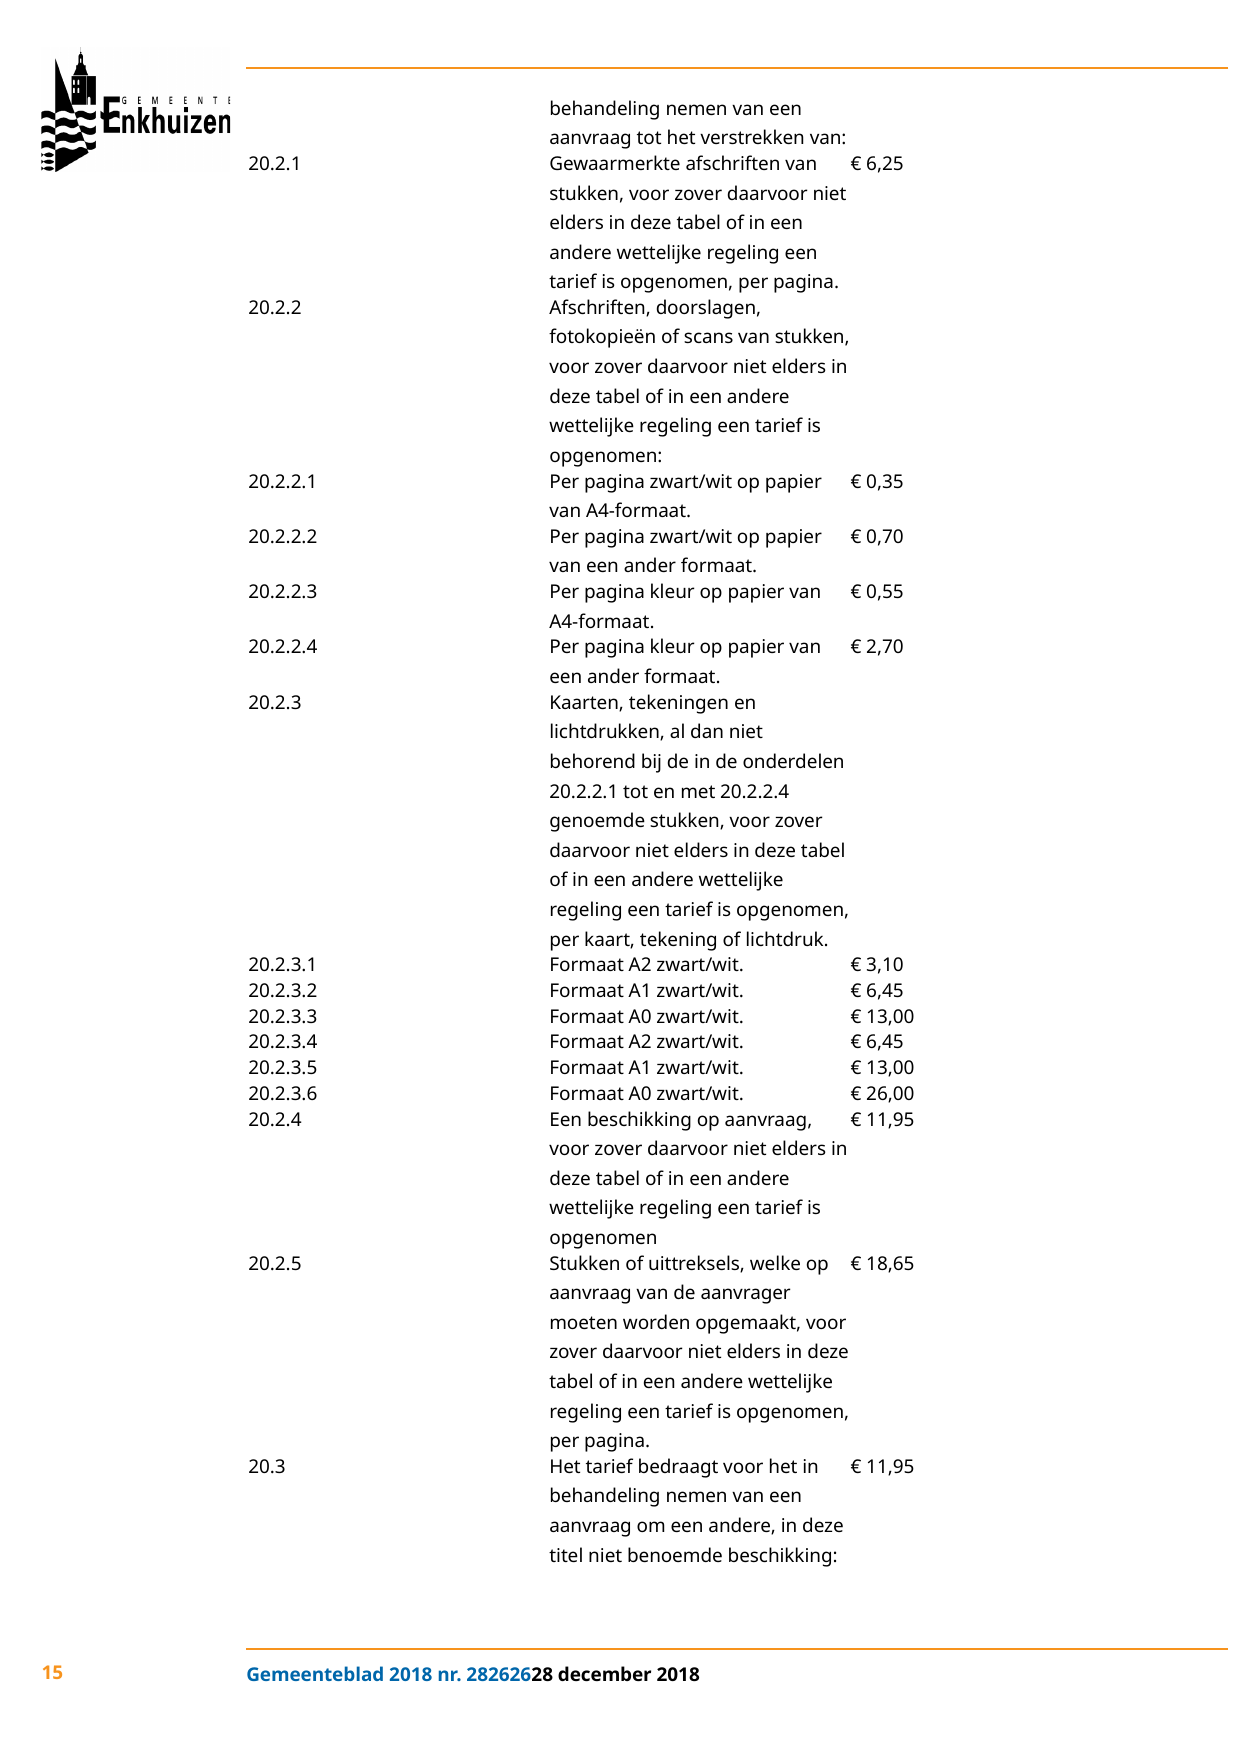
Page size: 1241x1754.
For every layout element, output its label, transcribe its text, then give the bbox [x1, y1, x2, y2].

table_cell € 0,35 [850, 468, 1152, 523]
table_cell € 3,10 [850, 951, 1152, 977]
table_cell 20.2.3.4 [248, 1029, 549, 1054]
table_cell 20.2.4 [248, 1106, 549, 1250]
table_cell [850, 294, 1152, 468]
table_cell 20.2.2 [248, 294, 549, 468]
table_cell 20.2.5 [248, 1250, 549, 1453]
table_cell Per pagina zwart/wit op papier van een ander formaat. [549, 523, 850, 578]
table_cell Kaarten, tekeningen en lichtdrukken, al dan niet behorend bij de in de onderdelen 20.2.2.1 tot en met 20.2.2.4 genoemde stukken, voor zover daarvoor niet elders in deze tabel of in een andere wettelijke regeling een tarief is opgenomen, per kaart, tekening of lichtdruk. [549, 689, 850, 951]
table_cell € 6,45 [850, 1029, 1152, 1054]
table_cell Formaat A0 zwart/wit. [549, 1080, 850, 1106]
table_cell 20.2.1 [248, 150, 549, 294]
table_cell Per pagina kleur op papier van A4-formaat. [549, 579, 850, 634]
table_cell € 11,95 [850, 1453, 1152, 1568]
table_cell € 18,65 [850, 1250, 1152, 1453]
table_cell [248, 95, 549, 150]
table_cell Per pagina zwart/wit op papier van A4-formaat. [549, 468, 850, 523]
table_cell 20.2.2.4 [248, 634, 549, 689]
table_cell Formaat A1 zwart/wit. [549, 977, 850, 1003]
table_cell € 13,00 [850, 1003, 1152, 1029]
table_cell 20.2.3 [248, 689, 549, 951]
table_cell 20.2.2.2 [248, 523, 549, 578]
table_cell Formaat A2 zwart/wit. [549, 1029, 850, 1054]
table_cell Het tarief bedraagt voor het in behandeling nemen van een aanvraag om een andere, in deze titel niet benoemde beschikking: [549, 1453, 850, 1568]
table_cell € 6,45 [850, 977, 1152, 1003]
table_cell [850, 689, 1152, 951]
table_cell € 11,95 [850, 1106, 1152, 1250]
table_cell Formaat A0 zwart/wit. [549, 1003, 850, 1029]
table_cell Per pagina kleur op papier van een ander formaat. [549, 634, 850, 689]
table_cell € 6,25 [850, 150, 1152, 294]
table_cell Formaat A2 zwart/wit. [549, 951, 850, 977]
table_cell 20.2.3.3 [248, 1003, 549, 1029]
table_cell € 26,00 [850, 1080, 1152, 1106]
table_cell 20.2.3.5 [248, 1054, 549, 1080]
table_cell 20.2.3.2 [248, 977, 549, 1003]
table_cell 20.2.2.3 [248, 579, 549, 634]
table_cell Stukken of uittreksels, welke op aanvraag van de aanvrager moeten worden opgemaakt, voor zover daarvoor niet elders in deze tabel of in een andere wettelijke regeling een tarief is opgenomen, per pagina. [549, 1250, 850, 1453]
table_cell 20.3 [248, 1453, 549, 1568]
table_cell Afschriften, doorslagen, fotokopieën of scans van stukken, voor zover daarvoor niet elders in deze tabel of in een andere wettelijke regeling een tarief is opgenomen: [549, 294, 850, 468]
table_cell Een beschikking op aanvraag, voor zover daarvoor niet elders in deze tabel of in een andere wettelijke regeling een tarief is opgenomen [549, 1106, 850, 1250]
table_cell € 0,55 [850, 579, 1152, 634]
table_cell € 2,70 [850, 634, 1152, 689]
table_cell [850, 95, 1152, 150]
picture [41, 47, 231, 172]
table_cell Formaat A1 zwart/wit. [549, 1054, 850, 1080]
table_cell behandeling nemen van een aanvraag tot het verstrekken van: [549, 95, 850, 150]
table_cell € 13,00 [850, 1054, 1152, 1080]
table_cell 20.2.3.1 [248, 951, 549, 977]
table_cell 20.2.2.1 [248, 468, 549, 523]
table_cell 20.2.3.6 [248, 1080, 549, 1106]
table_cell Gewaarmerkte afschriften van stukken, voor zover daarvoor niet elders in deze tabel of in een andere wettelijke regeling een tarief is opgenomen, per pagina. [549, 150, 850, 294]
table_cell € 0,70 [850, 523, 1152, 578]
